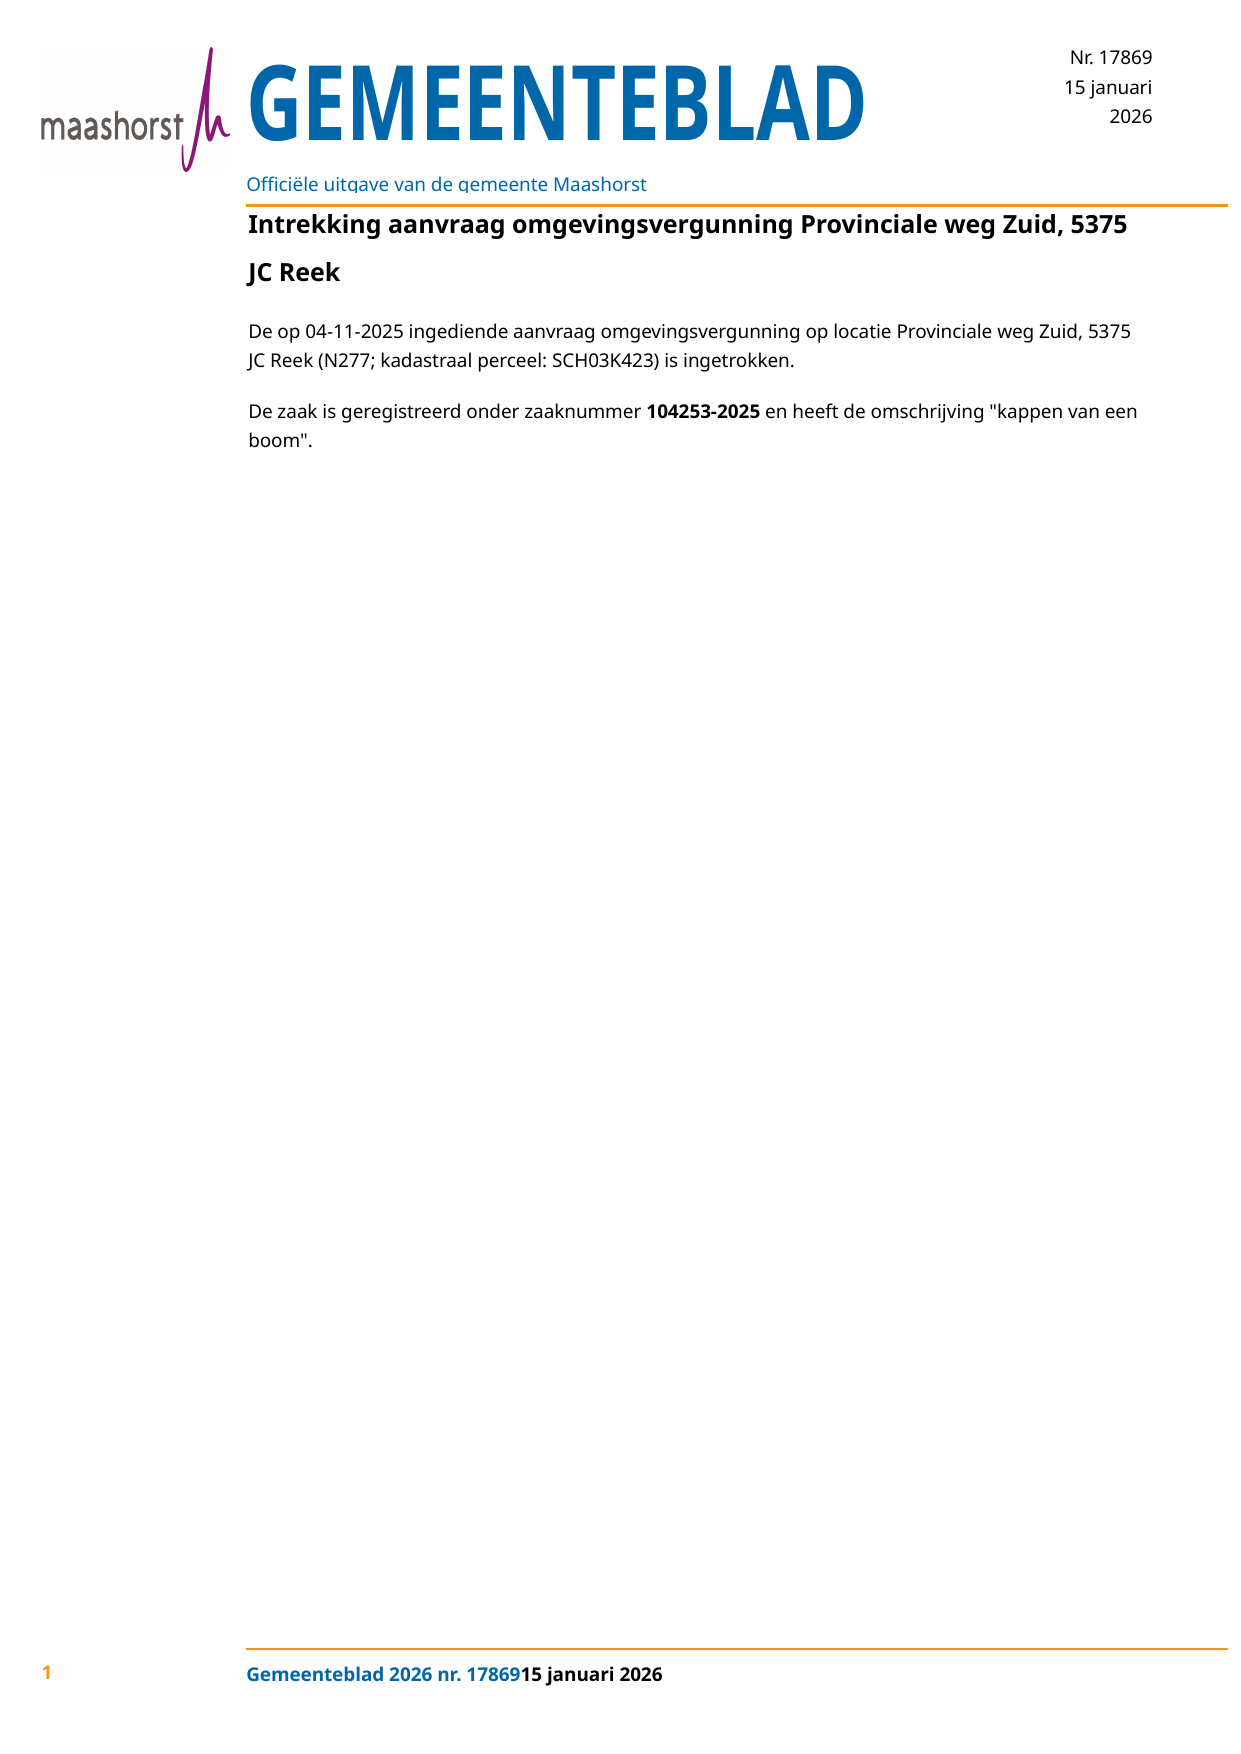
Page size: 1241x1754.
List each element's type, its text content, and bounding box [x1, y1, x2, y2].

text Intrekking aanvraag omgevingsvergunning Provinciale weg Zuid, 5375 JC Reek [248, 207, 1152, 288]
picture [41, 47, 231, 172]
text De zaak is geregistreerd onder zaaknummer 104253-2025 en heeft de omschrijving "kappen van een boom". [248, 398, 1152, 453]
text De op 04-11-2025 ingediende aanvraag omgevingsvergunning op locatie Provinciale weg Zuid, 5375 JC Reek (N277; kadastraal perceel: SCH03K423) is ingetrokken. [248, 318, 1152, 373]
